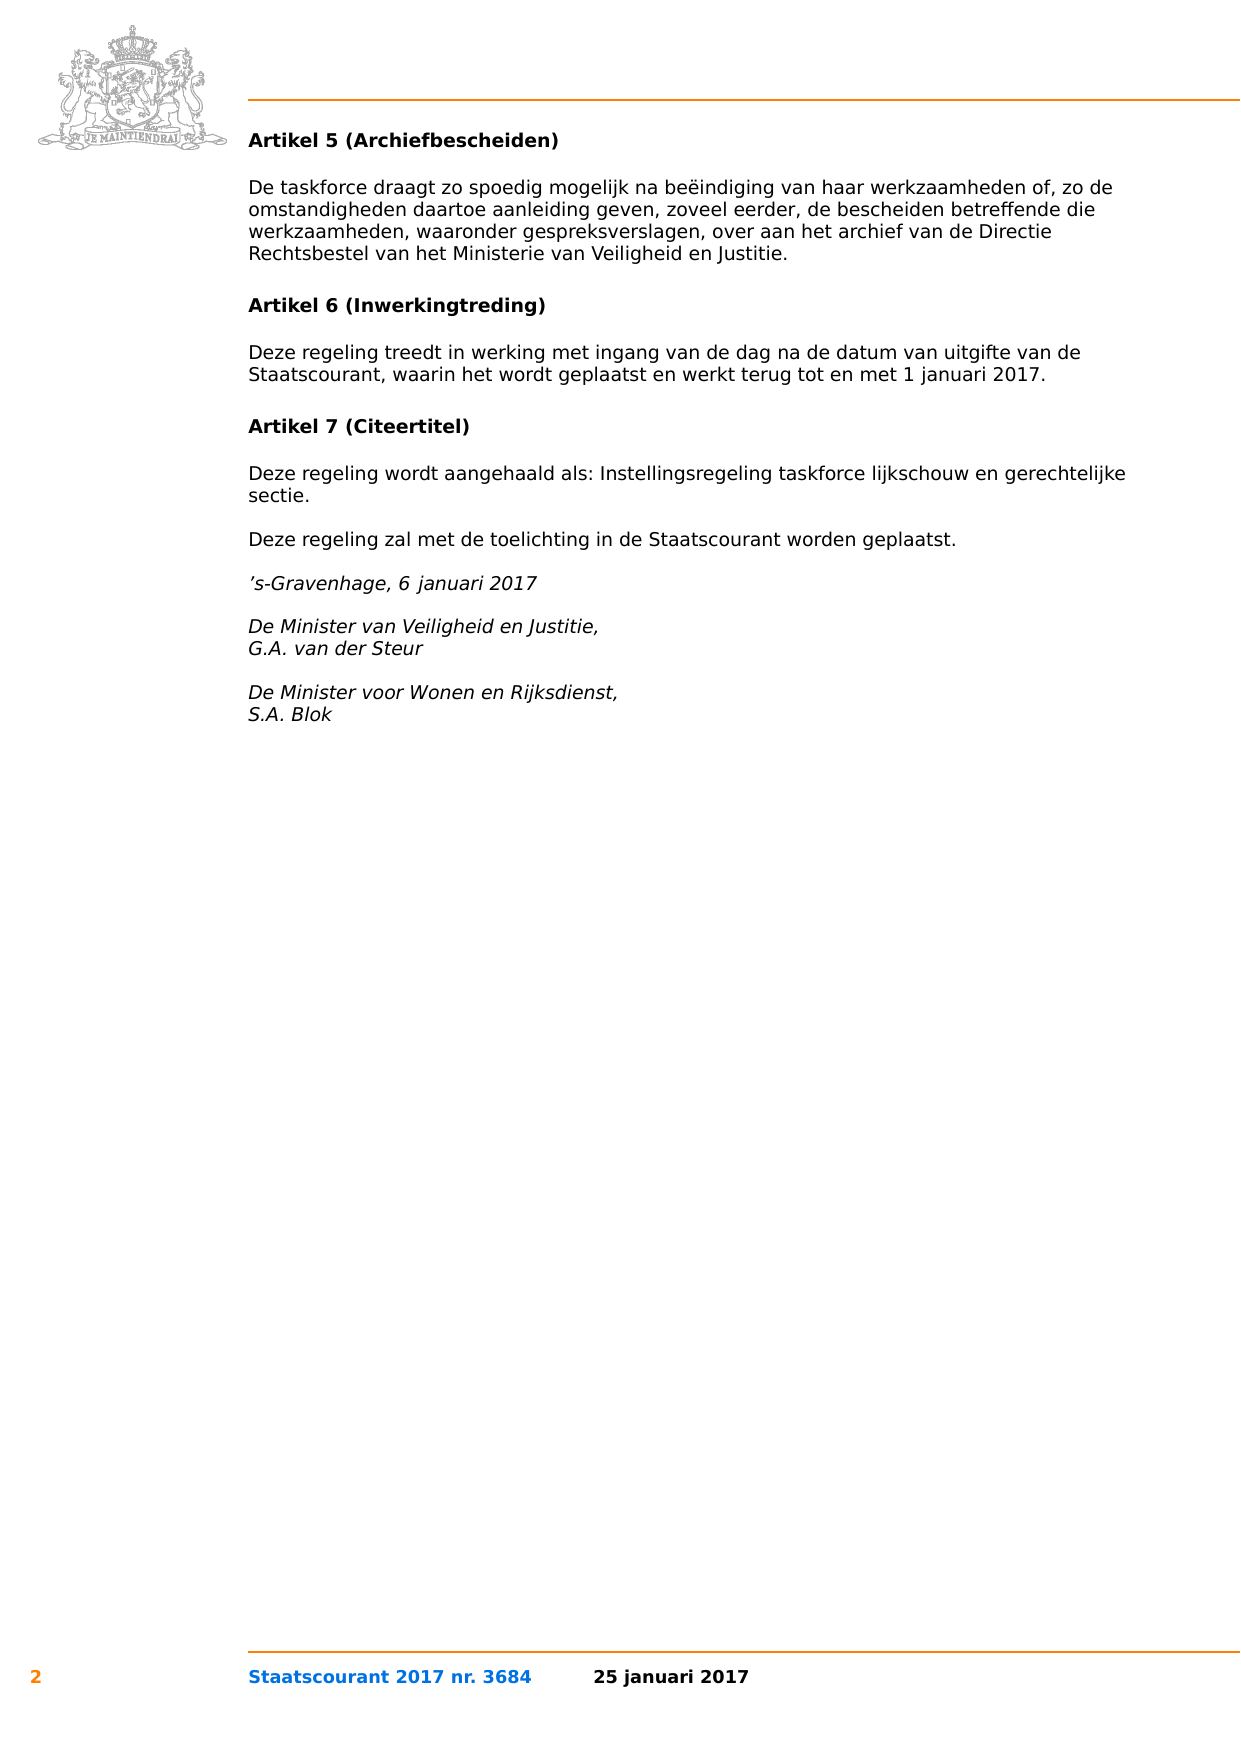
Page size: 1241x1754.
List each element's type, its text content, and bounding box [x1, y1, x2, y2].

text De taskforce draagt zo spoedig mogelijk na beëindiging van haar werkzaamheden of, zo de omstandigheden daartoe aanleiding geven, zoveel eerder, de bescheiden betreffende die werkzaamheden, waaronder gespreksverslagen, over aan het archief van de Directie Rechtsbestel van het Ministerie van Veiligheid en Justitie. [248, 177, 1163, 265]
text Deze regeling treedt in werking met ingang van de dag na de datum van uitgifte van de Staatscourant, waarin het wordt geplaatst en werkt terug tot en met 1 januari 2017. [248, 342, 1163, 386]
subtitle Artikel 5 (Archiefbescheiden) [248, 130, 1163, 152]
text Deze regeling zal met de toelichting in de Staatscourant worden geplaatst. [248, 528, 1163, 551]
text ’s-Gravenhage, 6 januari 2017 [248, 572, 1163, 594]
text De Minister voor Wonen en Rijksdienst, S.A. Blok [248, 682, 1163, 726]
subtitle Artikel 7 (Citeertitel) [248, 416, 1163, 438]
text De Minister van Veiligheid en Justitie, G.A. van der Steur [248, 616, 1163, 660]
picture [38, 25, 227, 150]
text Deze regeling wordt aangehaald als: Instellingsregeling taskforce lijkschouw en gerechtelijke sectie. [248, 463, 1163, 507]
subtitle Artikel 6 (Inwerkingtreding) [248, 295, 1163, 317]
